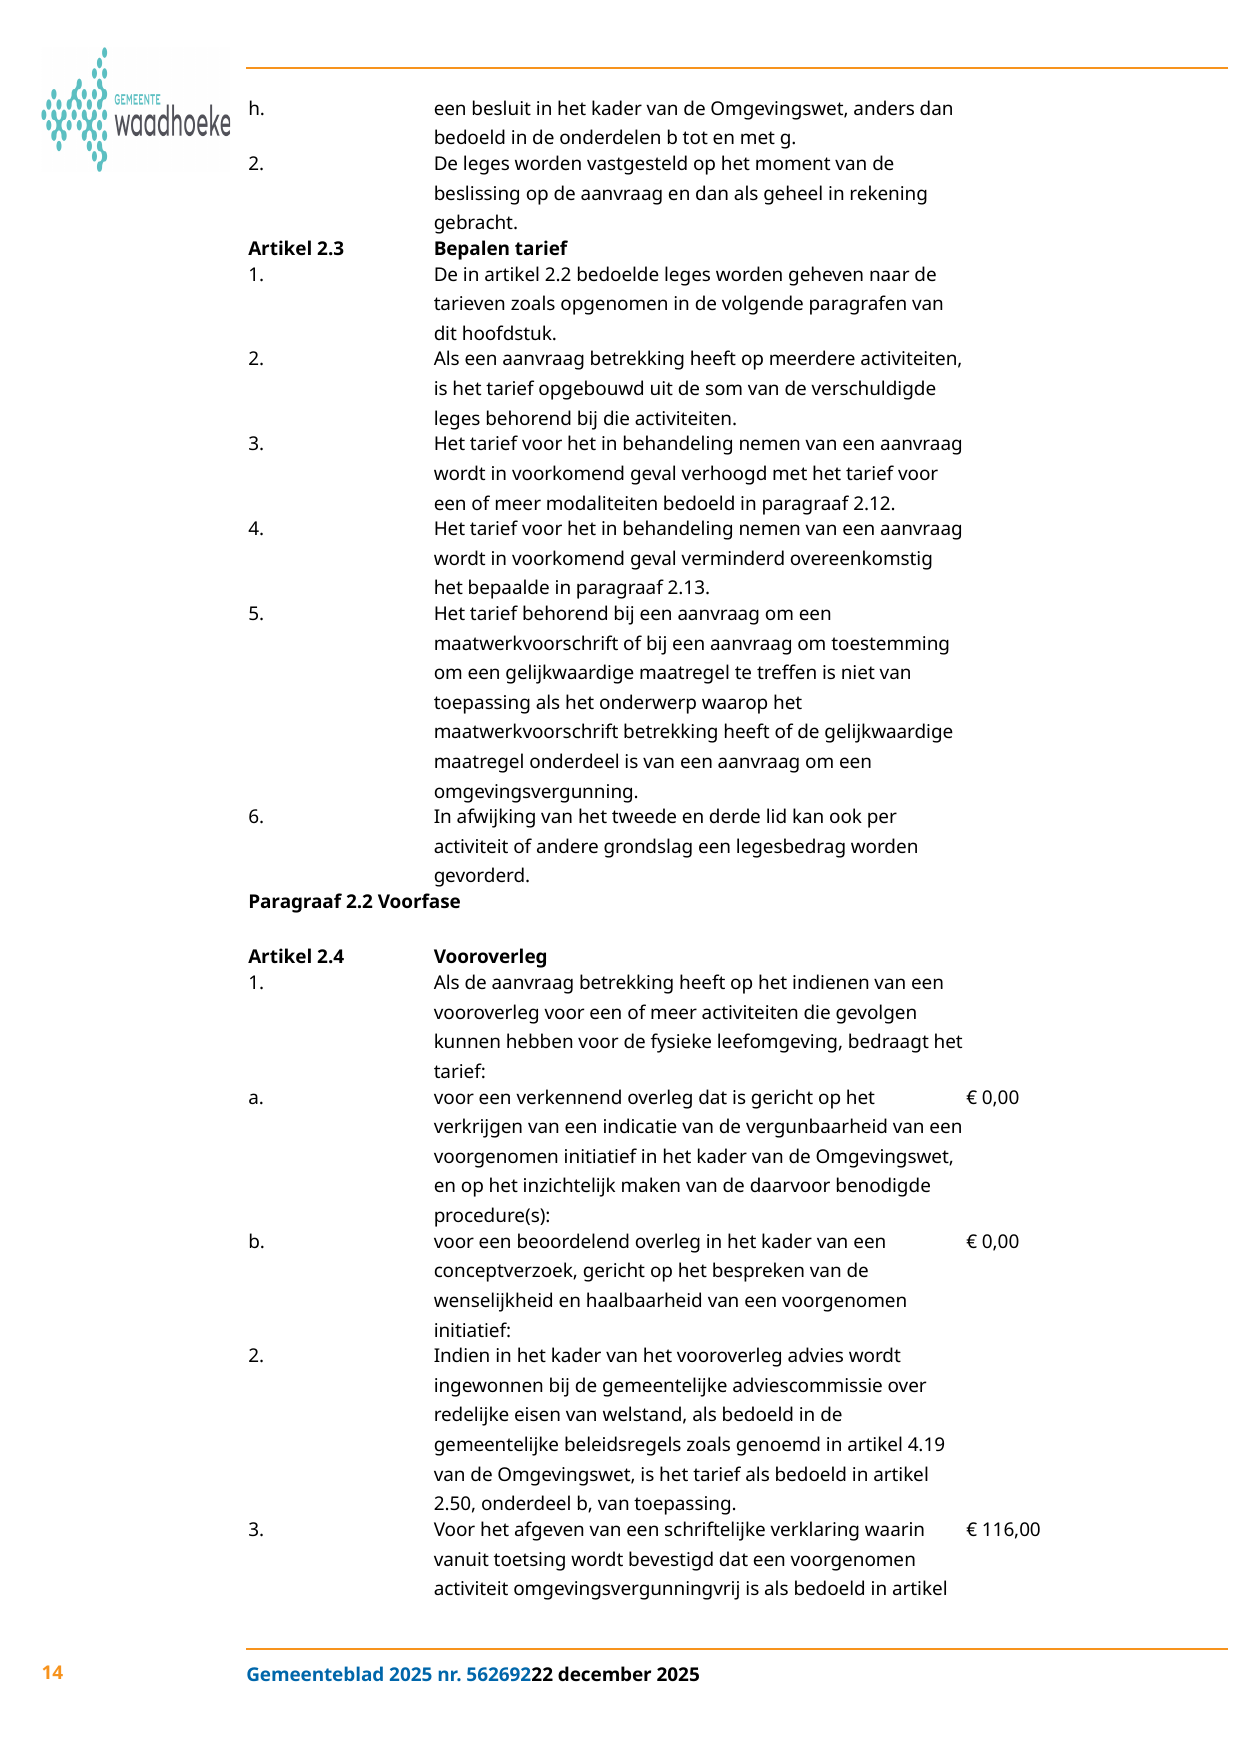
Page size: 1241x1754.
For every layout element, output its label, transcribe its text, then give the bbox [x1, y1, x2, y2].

table_cell 1. [248, 261, 433, 346]
table_cell Het tarief voor het in behandeling nemen van een aanvraag wordt in voorkomend geval verhoogd met het tarief voor een of meer modaliteiten bedoeld in paragraaf 2.12. [434, 431, 966, 515]
table_cell 2. [248, 150, 433, 235]
table_cell 5. [248, 600, 433, 803]
table_cell Artikel 2.3 [248, 235, 433, 261]
table_cell [966, 1343, 1152, 1516]
table_cell [966, 431, 1152, 515]
table_cell [966, 235, 1152, 261]
table_cell € 116,00 [966, 1516, 1152, 1601]
table_cell 2. [248, 1343, 433, 1516]
table_cell Artikel 2.4 [248, 944, 433, 969]
table_cell 6. [248, 804, 433, 888]
table_cell [966, 261, 1152, 346]
table_cell De leges worden vastgesteld op het moment van de beslissing op de aanvraag en dan als geheel in rekening gebracht. [434, 150, 966, 235]
table_cell Voor het afgeven van een schriftelijke verklaring waarin vanuit toetsing wordt bevestigd dat een voorgenomen activiteit omgevingsvergunningvrij is als bedoeld in artikel [434, 1516, 966, 1601]
table_cell [966, 95, 1152, 150]
table_cell [966, 515, 1152, 600]
table_cell [966, 346, 1152, 431]
table_cell Indien in het kader van het vooroverleg advies wordt ingewonnen bij de gemeentelijke adviescommissie over redelijke eisen van welstand, als bedoeld in de gemeentelijke beleidsregels zoals genoemd in artikel 4.19 van de Omgevingswet, is het tarief als bedoeld in artikel 2.50, onderdeel b, van toepassing. [434, 1343, 966, 1516]
table_cell [966, 804, 1152, 888]
table_cell [966, 970, 1152, 1084]
table_cell Paragraaf 2.2 Voorfase [248, 889, 1152, 944]
table_cell 3. [248, 431, 433, 515]
table_cell a. [248, 1084, 433, 1228]
table_cell De in artikel 2.2 bedoelde leges worden geheven naar de tarieven zoals opgenomen in de volgende paragrafen van dit hoofdstuk. [434, 261, 966, 346]
table_cell Het tarief voor het in behandeling nemen van een aanvraag wordt in voorkomend geval verminderd overeenkomstig het bepaalde in paragraaf 2.13. [434, 515, 966, 600]
table_cell € 0,00 [966, 1084, 1152, 1228]
table_cell [966, 600, 1152, 803]
table_cell 1. [248, 970, 433, 1084]
table_cell 4. [248, 515, 433, 600]
table_cell een besluit in het kader van de Omgevingswet, anders dan bedoeld in de onderdelen b tot en met g. [434, 95, 966, 150]
table_cell 2. [248, 346, 433, 431]
table_cell Als een aanvraag betrekking heeft op meerdere activiteiten, is het tarief opgebouwd uit de som van de verschuldigde leges behorend bij die activiteiten. [434, 346, 966, 431]
table_cell b. [248, 1228, 433, 1342]
table_cell Bepalen tarief [434, 235, 966, 261]
table_cell voor een beoordelend overleg in het kader van een conceptverzoek, gericht op het bespreken van de wenselijkheid en haalbaarheid van een voorgenomen initiatief: [434, 1228, 966, 1342]
table_cell [966, 944, 1152, 969]
table_cell voor een verkennend overleg dat is gericht op het verkrijgen van een indicatie van de vergunbaarheid van een voorgenomen initiatief in het kader van de Omgevingswet, en op het inzichtelijk maken van de daarvoor benodigde procedure(s): [434, 1084, 966, 1228]
table_cell Als de aanvraag betrekking heeft op het indienen van een vooroverleg voor een of meer activiteiten die gevolgen kunnen hebben voor de fysieke leefomgeving, bedraagt het tarief: [434, 970, 966, 1084]
table_cell Vooroverleg [434, 944, 966, 969]
table_cell Het tarief behorend bij een aanvraag om een maatwerkvoorschrift of bij een aanvraag om toestemming om een gelijkwaardige maatregel te treffen is niet van toepassing als het onderwerp waarop het maatwerkvoorschrift betrekking heeft of de gelijkwaardige maatregel onderdeel is van een aanvraag om een omgevingsvergunning. [434, 600, 966, 803]
table_cell 3. [248, 1516, 433, 1601]
picture [41, 47, 231, 172]
table_cell In afwijking van het tweede en derde lid kan ook per activiteit of andere grondslag een legesbedrag worden gevorderd. [434, 804, 966, 888]
table_cell [966, 150, 1152, 235]
table_cell h. [248, 95, 433, 150]
table_cell € 0,00 [966, 1228, 1152, 1342]
